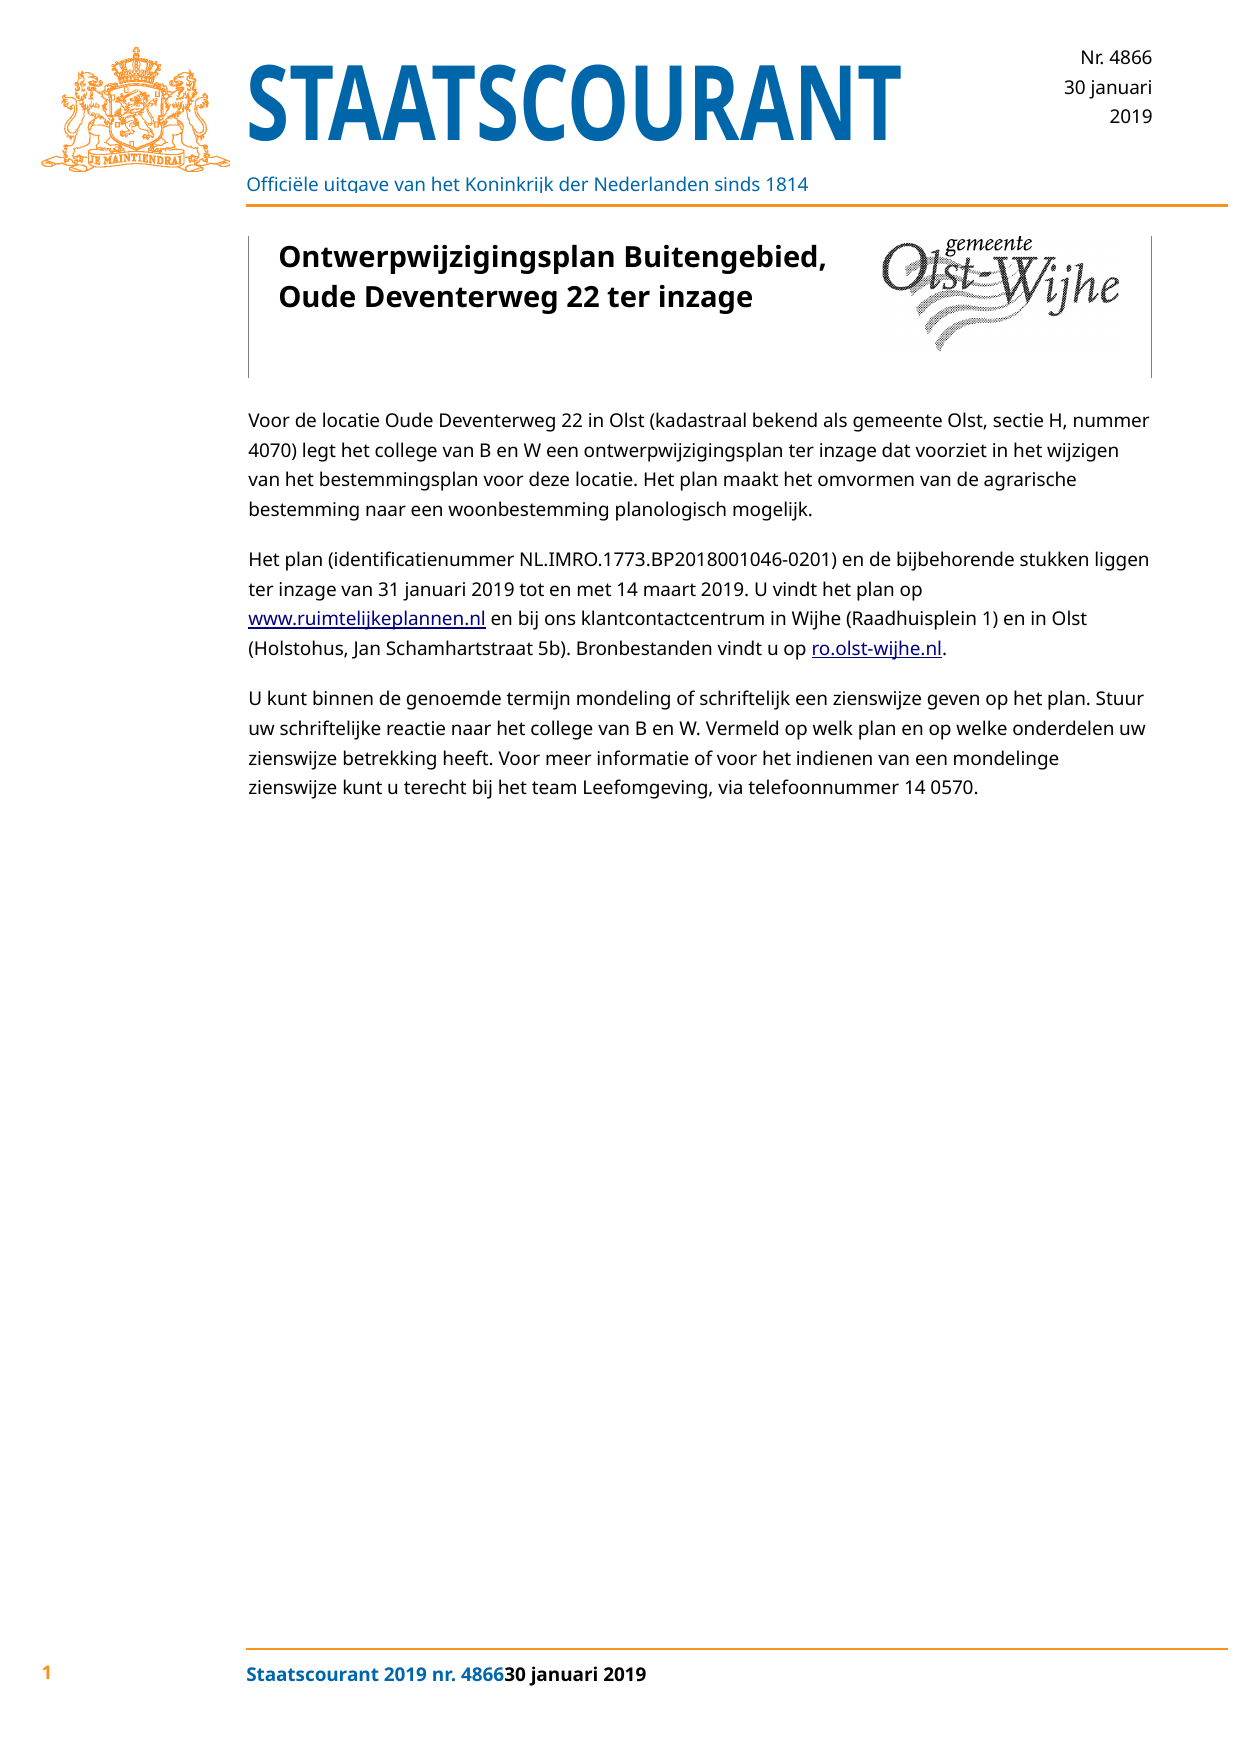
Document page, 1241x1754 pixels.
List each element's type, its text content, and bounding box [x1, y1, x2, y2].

text Het plan (identificatienummer NL.IMRO.1773.BP2018001046-0201) en de bijbehorende stukken liggen ter inzage van 31 januari 2019 tot en met 14 maart 2019. U vindt het plan op www.ruimtelijkeplannen.nl en bij ons klantcontactcentrum in Wijhe (Raadhuisplein 1) en in Olst (Holstohus, Jan Schamhartstraat 5b). Bronbestanden vindt u op ro.olst-wijhe.nl. [248, 546, 1152, 661]
table_header Ontwerpwijzigingsplan Buitengebied, Oude Deventerweg 22 ter inzage [249, 236, 850, 378]
text Voor de locatie Oude Deventerweg 22 in Olst (kadastraal bekend als gemeente Olst, sectie H, nummer 4070) legt het college van B en W een ontwerpwijzigingsplan ter inzage dat voorziet in het wijzigen van het bestemmingsplan voor deze locatie. Het plan maakt het omvormen van de agrarische bestemming naar een woonbestemming planologisch mogelijk. [248, 407, 1152, 522]
table_header [850, 236, 1151, 378]
picture [882, 236, 1119, 352]
picture [41, 47, 231, 172]
text U kunt binnen de genoemde termijn mondeling of schriftelijk een zienswijze geven op het plan. Stuur uw schriftelijke reactie naar het college van B en W. Vermeld op welk plan en op welke onderdelen uw zienswijze betrekking heeft. Voor meer informatie of voor het indienen van een mondelinge zienswijze kunt u terecht bij het team Leefomgeving, via telefoonnummer 14 0570. [248, 686, 1152, 800]
